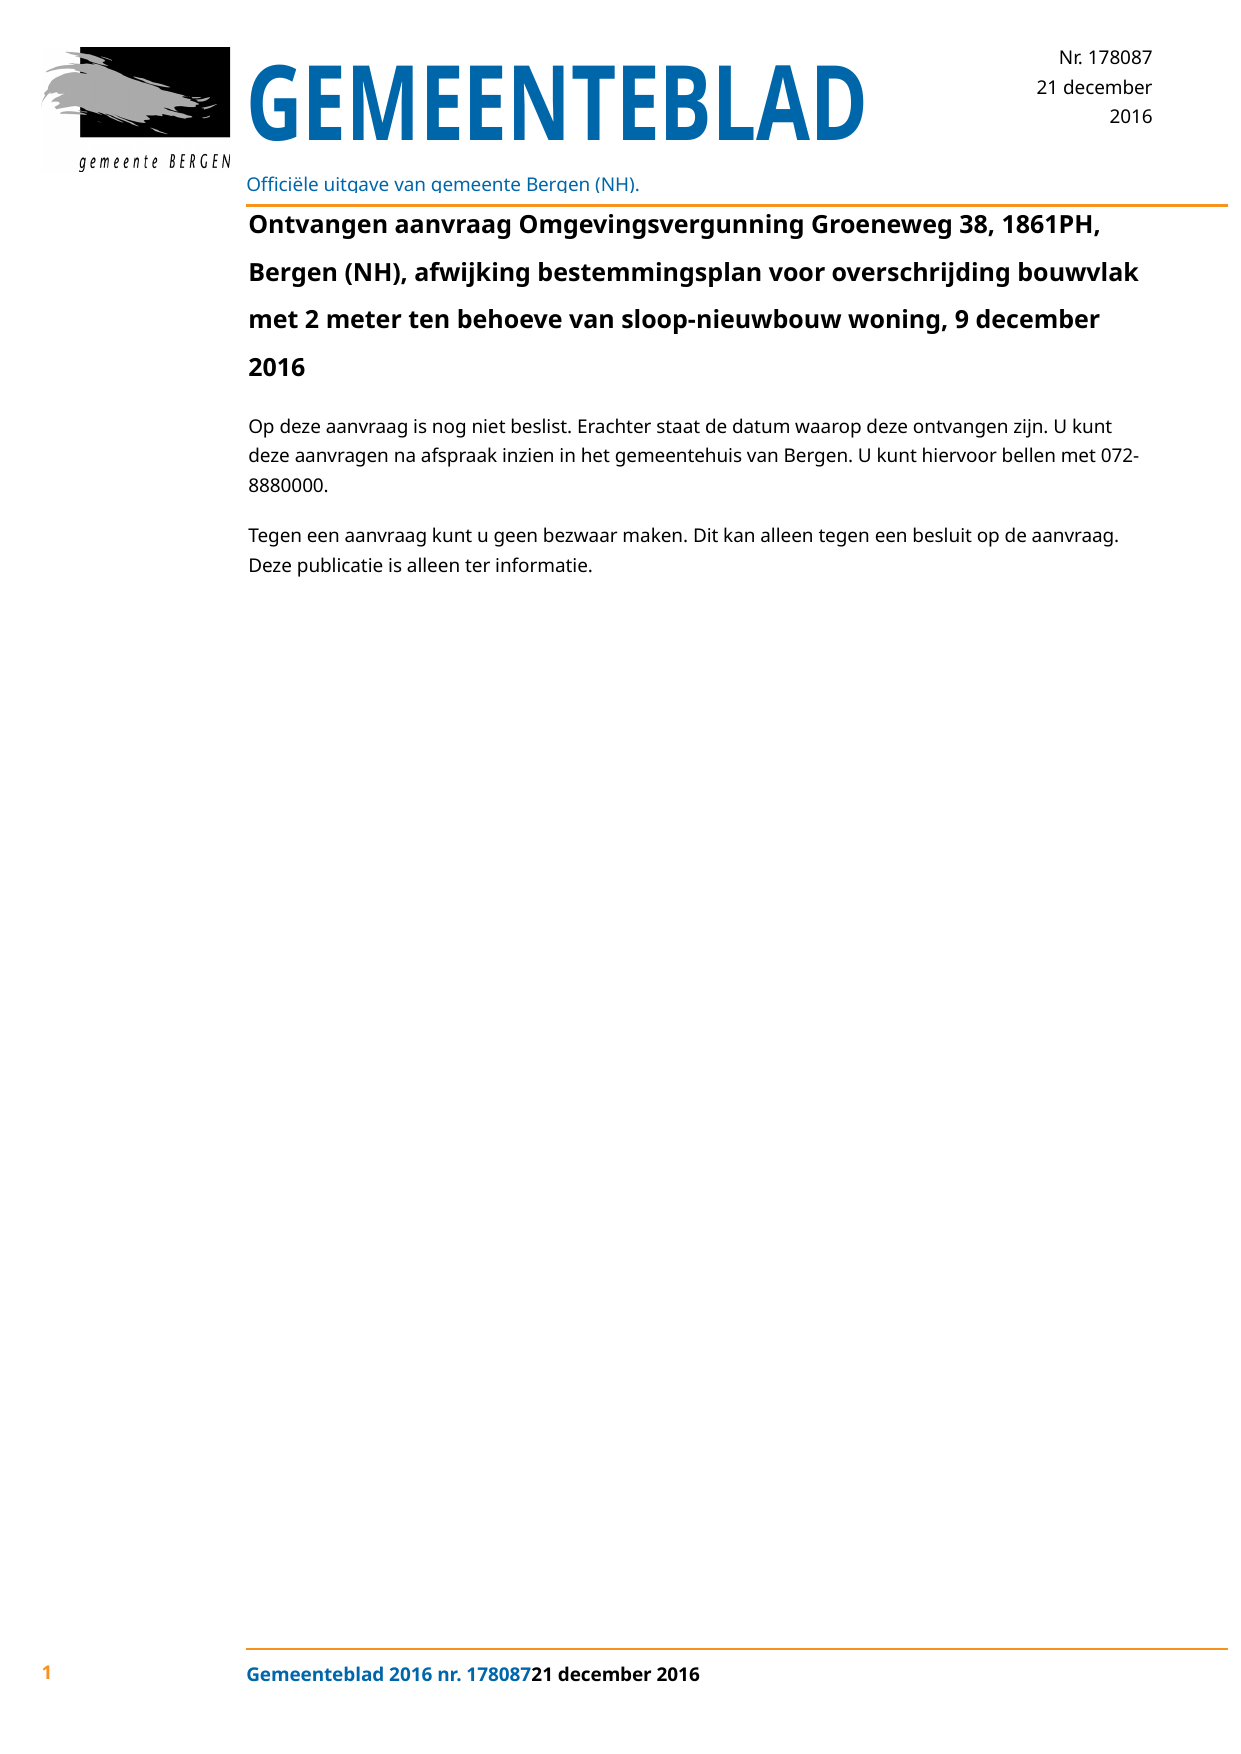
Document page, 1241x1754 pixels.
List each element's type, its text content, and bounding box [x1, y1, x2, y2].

text Op deze aanvraag is nog niet beslist. Erachter staat de datum waarop deze ontvangen zijn. U kunt deze aanvragen na afspraak inzien in het gemeentehuis van Bergen. U kunt hiervoor bellen met 072-8880000. [248, 413, 1152, 498]
text Tegen een aanvraag kunt u geen bezwaar maken. Dit kan alleen tegen een besluit op de aanvraag. Deze publicatie is alleen ter informatie. [248, 523, 1152, 578]
picture [41, 47, 231, 172]
text Ontvangen aanvraag Omgevingsvergunning Groeneweg 38, 1861PH, Bergen (NH), afwijking bestemmingsplan voor overschrijding bouwvlak met 2 meter ten behoeve van sloop-nieuwbouw woning, 9 december 2016 [248, 207, 1152, 384]
